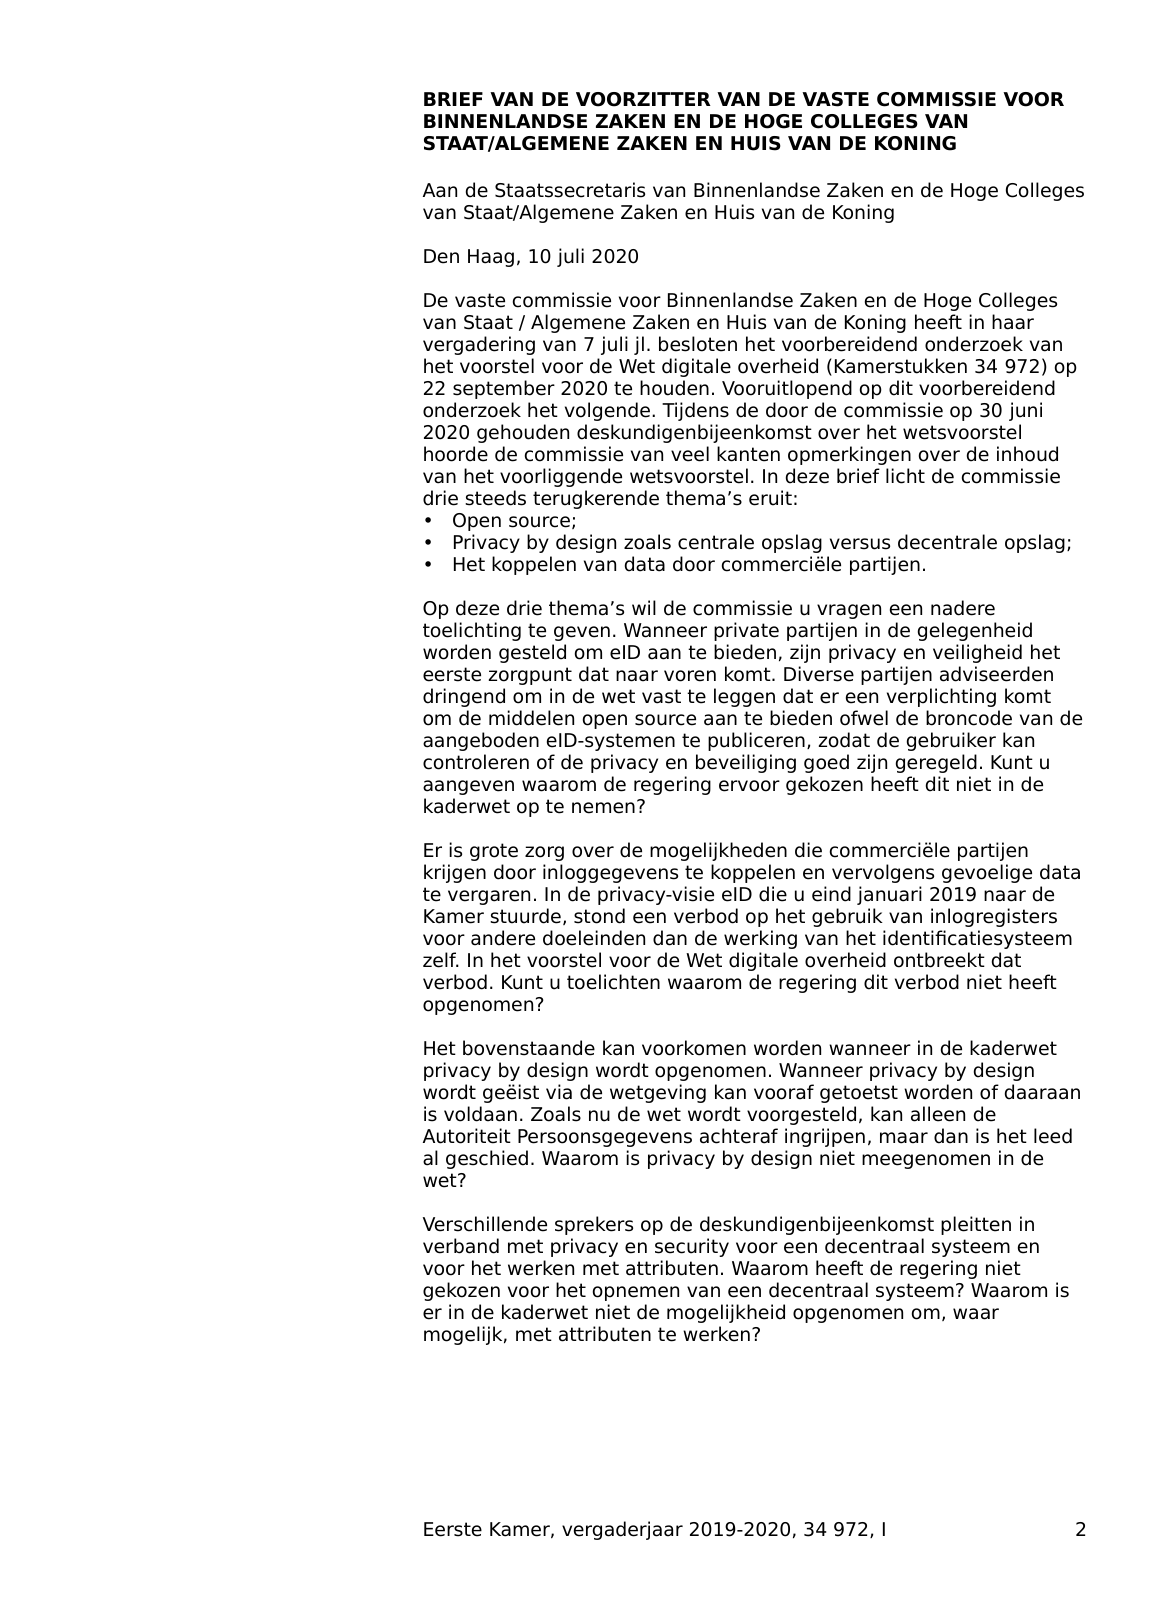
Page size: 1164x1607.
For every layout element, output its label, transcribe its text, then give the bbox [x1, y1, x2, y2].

text • Open source; [422, 510, 1087, 532]
text Verschillende sprekers op de deskundigenbijeenkomst pleitten in verband met privacy en security voor een decentraal systeem en voor het werken met attributen. Waarom heeft de regering niet gekozen voor het opnemen van een decentraal systeem? Waarom is er in de kaderwet niet de mogelijkheid opgenomen om, waar mogelijk, met attributen te werken? [422, 1214, 1087, 1346]
subtitle BRIEF VAN DE VOORZITTER VAN DE VASTE COMMISSIE VOOR BINNENLANDSE ZAKEN EN DE HOGE COLLEGES VAN STAAT/ALGEMENE ZAKEN EN HUIS VAN DE KONING [422, 89, 1087, 155]
text Er is grote zorg over de mogelijkheden die commerciële partijen krijgen door inloggegevens te koppelen en vervolgens gevoelige data te vergaren. In de privacy-visie eID die u eind januari 2019 naar de Kamer stuurde, stond een verbod op het gebruik van inlogregisters voor andere doeleinden dan de werking van het identificatiesysteem zelf. In het voorstel voor de Wet digitale overheid ontbreekt dat verbod. Kunt u toelichten waarom de regering dit verbod niet heeft opgenomen? [422, 840, 1087, 1016]
text • Het koppelen van data door commerciële partijen. [422, 554, 1087, 576]
text • Privacy by design zoals centrale opslag versus decentrale opslag; [422, 532, 1087, 554]
text De vaste commissie voor Binnenlandse Zaken en de Hoge Colleges van Staat / Algemene Zaken en Huis van de Koning heeft in haar vergadering van 7 juli jl. besloten het voorbereidend onderzoek van het voorstel voor de Wet digitale overheid (Kamerstukken 34 972) op 22 september 2020 te houden. Vooruitlopend op dit voorbereidend onderzoek het volgende. Tijdens de door de commissie op 30 juni 2020 gehouden deskundigenbijeenkomst over het wetsvoorstel hoorde de commissie van veel kanten opmerkingen over de inhoud van het voorliggende wetsvoorstel. In deze brief licht de commissie drie steeds terugkerende thema’s eruit: [422, 290, 1087, 510]
text Den Haag, 10 juli 2020 [422, 246, 1087, 268]
text Op deze drie thema’s wil de commissie u vragen een nadere toelichting te geven. Wanneer private partijen in de gelegenheid worden gesteld om eID aan te bieden, zijn privacy en veiligheid het eerste zorgpunt dat naar voren komt. Diverse partijen adviseerden dringend om in de wet vast te leggen dat er een verplichting komt om de middelen open source aan te bieden ofwel de broncode van de aangeboden eID-systemen te publiceren, zodat de gebruiker kan controleren of de privacy en beveiliging goed zijn geregeld. Kunt u aangeven waarom de regering ervoor gekozen heeft dit niet in de kaderwet op te nemen? [422, 598, 1087, 818]
text Aan de Staatssecretaris van Binnenlandse Zaken en de Hoge Colleges van Staat/Algemene Zaken en Huis van de Koning [422, 180, 1087, 224]
text Het bovenstaande kan voorkomen worden wanneer in de kaderwet privacy by design wordt opgenomen. Wanneer privacy by design wordt geëist via de wetgeving kan vooraf getoetst worden of daaraan is voldaan. Zoals nu de wet wordt voorgesteld, kan alleen de Autoriteit Persoonsgegevens achteraf ingrijpen, maar dan is het leed al geschied. Waarom is privacy by design niet meegenomen in de wet? [422, 1038, 1087, 1192]
